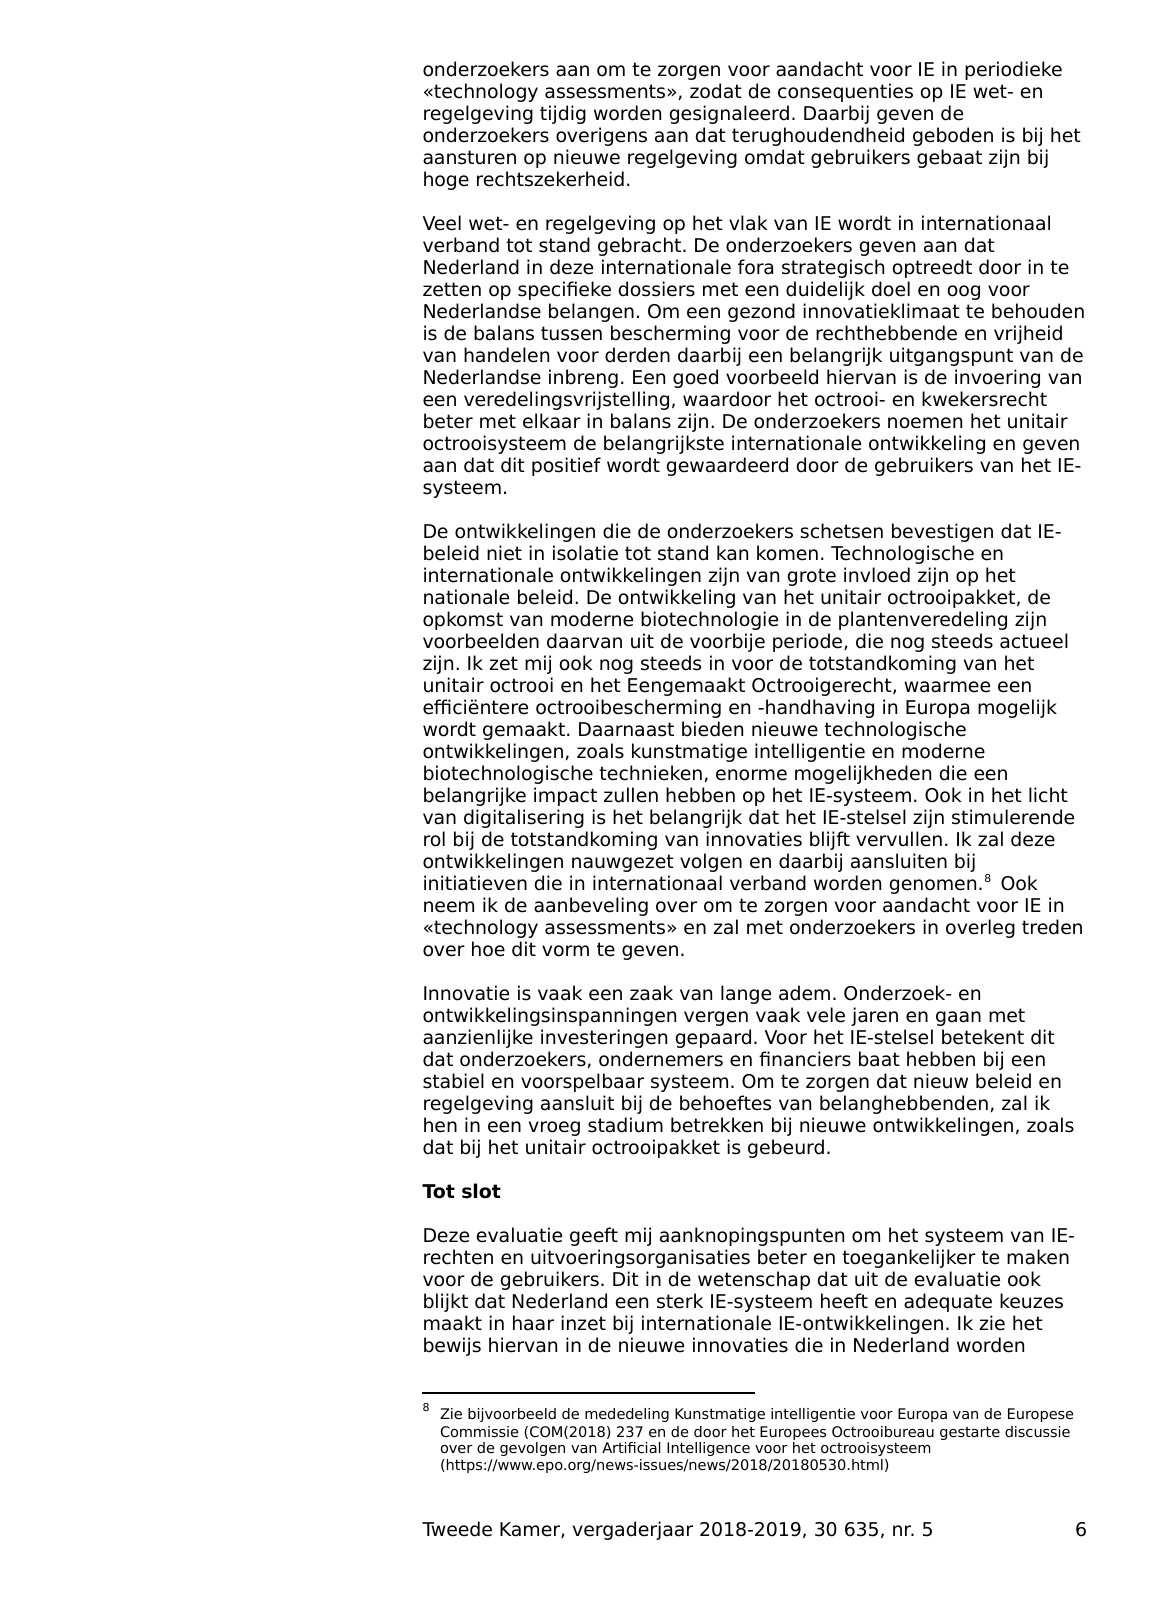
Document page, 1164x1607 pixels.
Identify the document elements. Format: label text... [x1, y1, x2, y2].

text Zie bijvoorbeeld de mededeling Kunstmatige intelligentie voor Europa van de Europese Commissie (COM(2018) 237 en de door het Europees Octrooibureau gestarte discussie over de gevolgen van Artificial Intelligence voor het octrooisysteem (https://www.epo.org/news-issues/news/2018/20180530.html) [422, 1402, 1087, 1474]
text De ontwikkelingen die de onderzoekers schetsen bevestigen dat IE-beleid niet in isolatie tot stand kan komen. Technologische en internationale ontwikkelingen zijn van grote invloed zijn op het nationale beleid. De ontwikkeling van het unitair octrooipakket, de opkomst van moderne biotechnologie in de plantenveredeling zijn voorbeelden daarvan uit de voorbije periode, die nog steeds actueel zijn. Ik zet mij ook nog steeds in voor de totstandkoming van het unitair octrooi en het Eengemaakt Octrooigerecht, waarmee een efficiëntere octrooibescherming en -handhaving in Europa mogelijk wordt gemaakt. Daarnaast bieden nieuwe technologische ontwikkelingen, zoals kunstmatige intelligentie en moderne biotechnologische technieken, enorme mogelijkheden die een belangrijke impact zullen hebben op het IE-systeem. Ook in het licht van digitalisering is het belangrijk dat het IE-stelsel zijn stimulerende rol bij de totstandkoming van innovaties blijft vervullen. Ik zal deze ontwikkelingen nauwgezet volgen en daarbij aansluiten bij initiatieven die in internationaal verband worden genomen. Ook neem ik de aanbeveling over om te zorgen voor aandacht voor IE in «technology assessments» en zal met onderzoekers in overleg treden over hoe dit vorm te geven. [422, 521, 1087, 961]
text Deze evaluatie geeft mij aanknopingspunten om het systeem van IE-rechten en uitvoeringsorganisaties beter en toegankelijker te maken voor de gebruikers. Dit in de wetenschap dat uit de evaluatie ook blijkt dat Nederland een sterk IE-systeem heeft en adequate keuzes maakt in haar inzet bij internationale IE-ontwikkelingen. Ik zie het bewijs hiervan in de nieuwe innovaties die in Nederland worden [422, 1225, 1087, 1357]
text Innovatie is vaak een zaak van lange adem. Onderzoek- en ontwikkelingsinspanningen vergen vaak vele jaren en gaan met aanzienlijke investeringen gepaard. Voor het IE-stelsel betekent dit dat onderzoekers, ondernemers en financiers baat hebben bij een stabiel en voorspelbaar systeem. Om te zorgen dat nieuw beleid en regelgeving aansluit bij de behoeftes van belanghebbenden, zal ik hen in een vroeg stadium betrekken bij nieuwe ontwikkelingen, zoals dat bij het unitair octrooipakket is gebeurd. [422, 983, 1087, 1159]
text onderzoekers aan om te zorgen voor aandacht voor IE in periodieke «technology assessments», zodat de consequenties op IE wet- en regelgeving tijdig worden gesignaleerd. Daarbij geven de onderzoekers overigens aan dat terughoudendheid geboden is bij het aansturen op nieuwe regelgeving omdat gebruikers gebaat zijn bij hoge rechtszekerheid. [422, 59, 1087, 191]
text Veel wet- en regelgeving op het vlak van IE wordt in internationaal verband tot stand gebracht. De onderzoekers geven aan dat Nederland in deze internationale fora strategisch optreedt door in te zetten op specifieke dossiers met een duidelijk doel en oog voor Nederlandse belangen. Om een gezond innovatieklimaat te behouden is de balans tussen bescherming voor de rechthebbende en vrijheid van handelen voor derden daarbij een belangrijk uitgangspunt van de Nederlandse inbreng. Een goed voorbeeld hiervan is de invoering van een veredelingsvrijstelling, waardoor het octrooi- en kwekersrecht beter met elkaar in balans zijn. De onderzoekers noemen het unitair octrooisysteem de belangrijkste internationale ontwikkeling en geven aan dat dit positief wordt gewaardeerd door de gebruikers van het IE-systeem. [422, 213, 1087, 499]
subtitle Tot slot [422, 1181, 1087, 1203]
